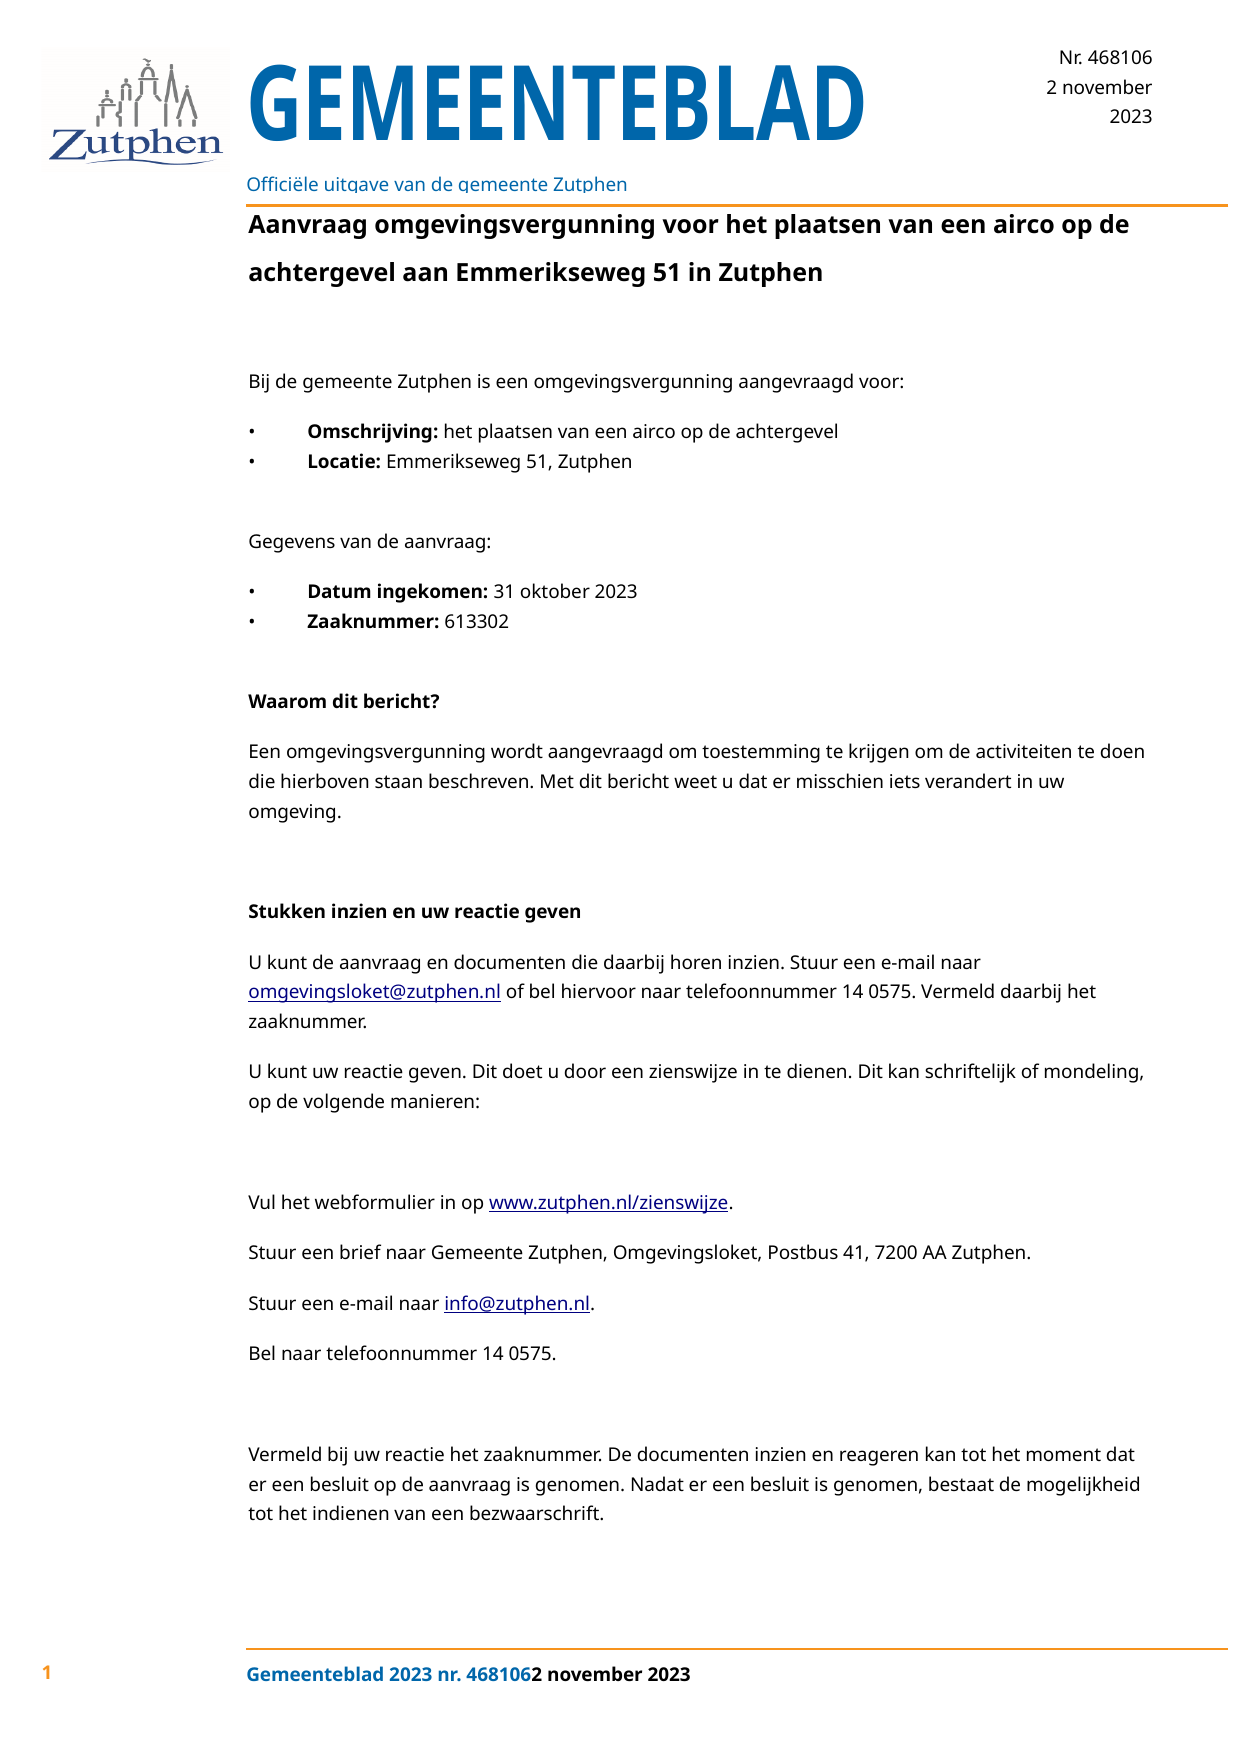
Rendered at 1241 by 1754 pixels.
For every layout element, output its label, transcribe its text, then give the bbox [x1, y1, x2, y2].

text U kunt de aanvraag en documenten die daarbij horen inzien. Stuur een e-mail naar omgevingsloket@zutphen.nl of bel hiervoor naar telefoonnummer 14 0575. Vermeld daarbij het zaaknummer. [248, 949, 1152, 1034]
text Bel naar telefoonnummer 14 0575. [248, 1340, 1152, 1366]
text Stuur een e-mail naar info@zutphen.nl. [248, 1290, 1152, 1316]
list Datum ingekomen: 31 oktober 2023 [248, 579, 1152, 604]
picture [41, 47, 231, 172]
text Een omgevingsvergunning wordt aangevraagd om toestemming te krijgen om de activiteiten te doen die hierboven staan beschreven. Met dit bericht weet u dat er misschien iets verandert in uw omgeving. [248, 739, 1152, 824]
list Zaaknummer: 613302 [248, 608, 1152, 634]
text Stukken inzien en uw reactie geven [248, 899, 1152, 924]
text U kunt uw reactie geven. Dit doet u door een zienswijze in te dienen. Dit kan schriftelijk of mondeling, op de volgende manieren: [248, 1059, 1152, 1114]
text Aanvraag omgevingsvergunning voor het plaatsen van een airco op de achtergevel aan Emmerikseweg 51 in Zutphen [248, 207, 1152, 288]
list Locatie: Emmerikseweg 51, Zutphen [248, 448, 1152, 474]
text Vul het webformulier in op www.zutphen.nl/zienswijze. [248, 1189, 1152, 1215]
text Vermeld bij uw reactie het zaaknummer. De documenten inzien en reageren kan tot het moment dat er een besluit op de aanvraag is genomen. Nadat er een besluit is genomen, bestaat de mogelijkheid tot het indienen van een bezwaarschrift. [248, 1441, 1152, 1526]
text Waarom dit bericht? [248, 688, 1152, 714]
text Stuur een brief naar Gemeente Zutphen, Omgevingsloket, Postbus 41, 7200 AA Zutphen. [248, 1239, 1152, 1265]
text Bij de gemeente Zutphen is een omgevingsvergunning aangevraagd voor: [248, 368, 1152, 394]
text Gegevens van de aanvraag: [248, 528, 1152, 554]
list Omschrijving: het plaatsen van een airco op de achtergevel [248, 419, 1152, 444]
